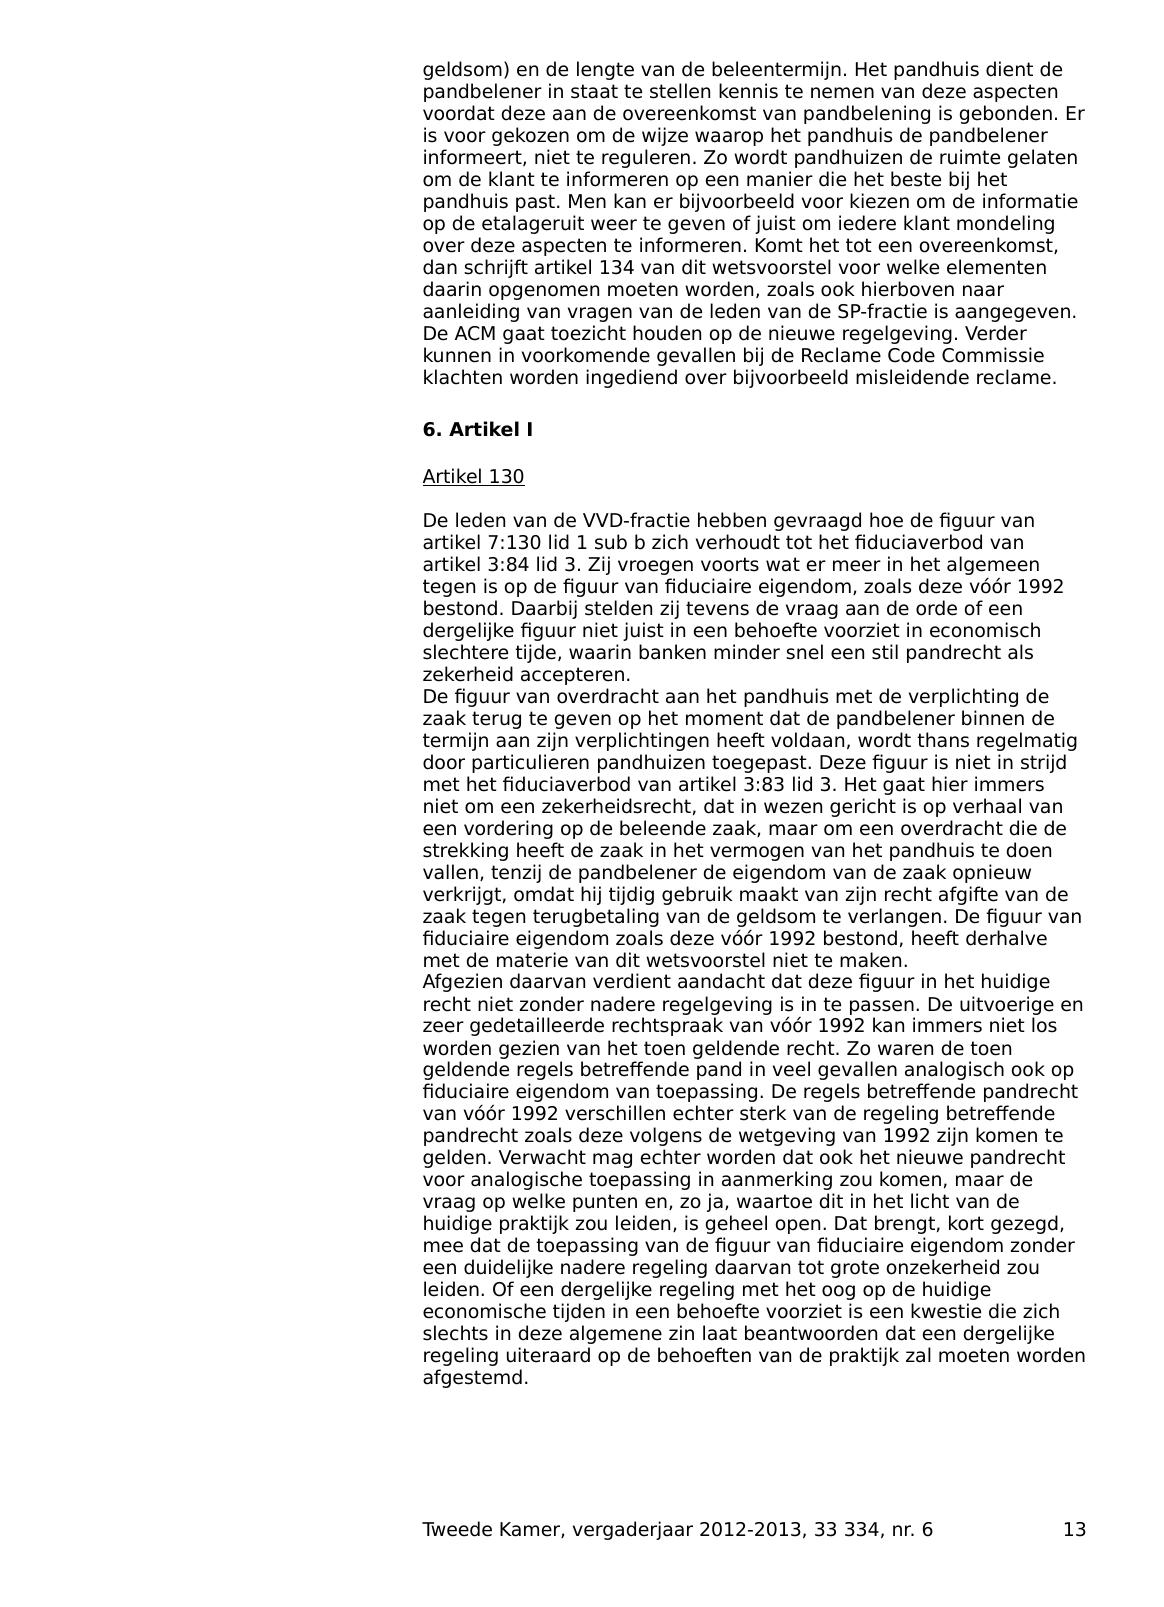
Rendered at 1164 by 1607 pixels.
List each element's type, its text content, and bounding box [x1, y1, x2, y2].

subtitle Artikel 130 [422, 466, 1087, 488]
text De leden van de VVD-fractie hebben gevraagd hoe de figuur van artikel 7:130 lid 1 sub b zich verhoudt tot het fiduciaverbod van artikel 3:84 lid 3. Zij vroegen voorts wat er meer in het algemeen tegen is op de figuur van fiduciaire eigendom, zoals deze vóór 1992 bestond. Daarbij stelden zij tevens de vraag aan de orde of een dergelijke figuur niet juist in een behoefte voorziet in economisch slechtere tijde, waarin banken minder snel een stil pandrecht als zekerheid accepteren. [422, 510, 1087, 686]
text geldsom) en de lengte van de beleentermijn. Het pandhuis dient de pandbelener in staat te stellen kennis te nemen van deze aspecten voordat deze aan de overeenkomst van pandbelening is gebonden. Er is voor gekozen om de wijze waarop het pandhuis de pandbelener informeert, niet te reguleren. Zo wordt pandhuizen de ruimte gelaten om de klant te informeren op een manier die het beste bij het pandhuis past. Men kan er bijvoorbeeld voor kiezen om de informatie op de etalageruit weer te geven of juist om iedere klant mondeling over deze aspecten te informeren. Komt het tot een overeenkomst, dan schrijft artikel 134 van dit wetsvoorstel voor welke elementen daarin opgenomen moeten worden, zoals ook hierboven naar aanleiding van vragen van de leden van de SP-fractie is aangegeven. De ACM gaat toezicht houden op de nieuwe regelgeving. Verder kunnen in voorkomende gevallen bij de Reclame Code Commissie klachten worden ingediend over bijvoorbeeld misleidende reclame. [422, 59, 1087, 389]
subtitle 6. Artikel I [422, 419, 1087, 441]
text Afgezien daarvan verdient aandacht dat deze figuur in het huidige recht niet zonder nadere regelgeving is in te passen. De uitvoerige en zeer gedetailleerde rechtspraak van vóór 1992 kan immers niet los worden gezien van het toen geldende recht. Zo waren de toen geldende regels betreffende pand in veel gevallen analogisch ook op fiduciaire eigendom van toepassing. De regels betreffende pandrecht van vóór 1992 verschillen echter sterk van de regeling betreffende pandrecht zoals deze volgens de wetgeving van 1992 zijn komen te gelden. Verwacht mag echter worden dat ook het nieuwe pandrecht voor analogische toepassing in aanmerking zou komen, maar de vraag op welke punten en, zo ja, waartoe dit in het licht van de huidige praktijk zou leiden, is geheel open. Dat brengt, kort gezegd, mee dat de toepassing van de figuur van fiduciaire eigendom zonder een duidelijke nadere regeling daarvan tot grote onzekerheid zou leiden. Of een dergelijke regeling met het oog op de huidige economische tijden in een behoefte voorziet is een kwestie die zich slechts in deze algemene zin laat beantwoorden dat een dergelijke regeling uiteraard op de behoeften van de praktijk zal moeten worden afgestemd. [422, 971, 1087, 1389]
text De figuur van overdracht aan het pandhuis met de verplichting de zaak terug te geven op het moment dat de pandbelener binnen de termijn aan zijn verplichtingen heeft voldaan, wordt thans regelmatig door particulieren pandhuizen toegepast. Deze figuur is niet in strijd met het fiduciaverbod van artikel 3:83 lid 3. Het gaat hier immers niet om een zekerheidsrecht, dat in wezen gericht is op verhaal van een vordering op de beleende zaak, maar om een overdracht die de strekking heeft de zaak in het vermogen van het pandhuis te doen vallen, tenzij de pandbelener de eigendom van de zaak opnieuw verkrijgt, omdat hij tijdig gebruik maakt van zijn recht afgifte van de zaak tegen terugbetaling van de geldsom te verlangen. De figuur van fiduciaire eigendom zoals deze vóór 1992 bestond, heeft derhalve met de materie van dit wetsvoorstel niet te maken. [422, 686, 1087, 971]
